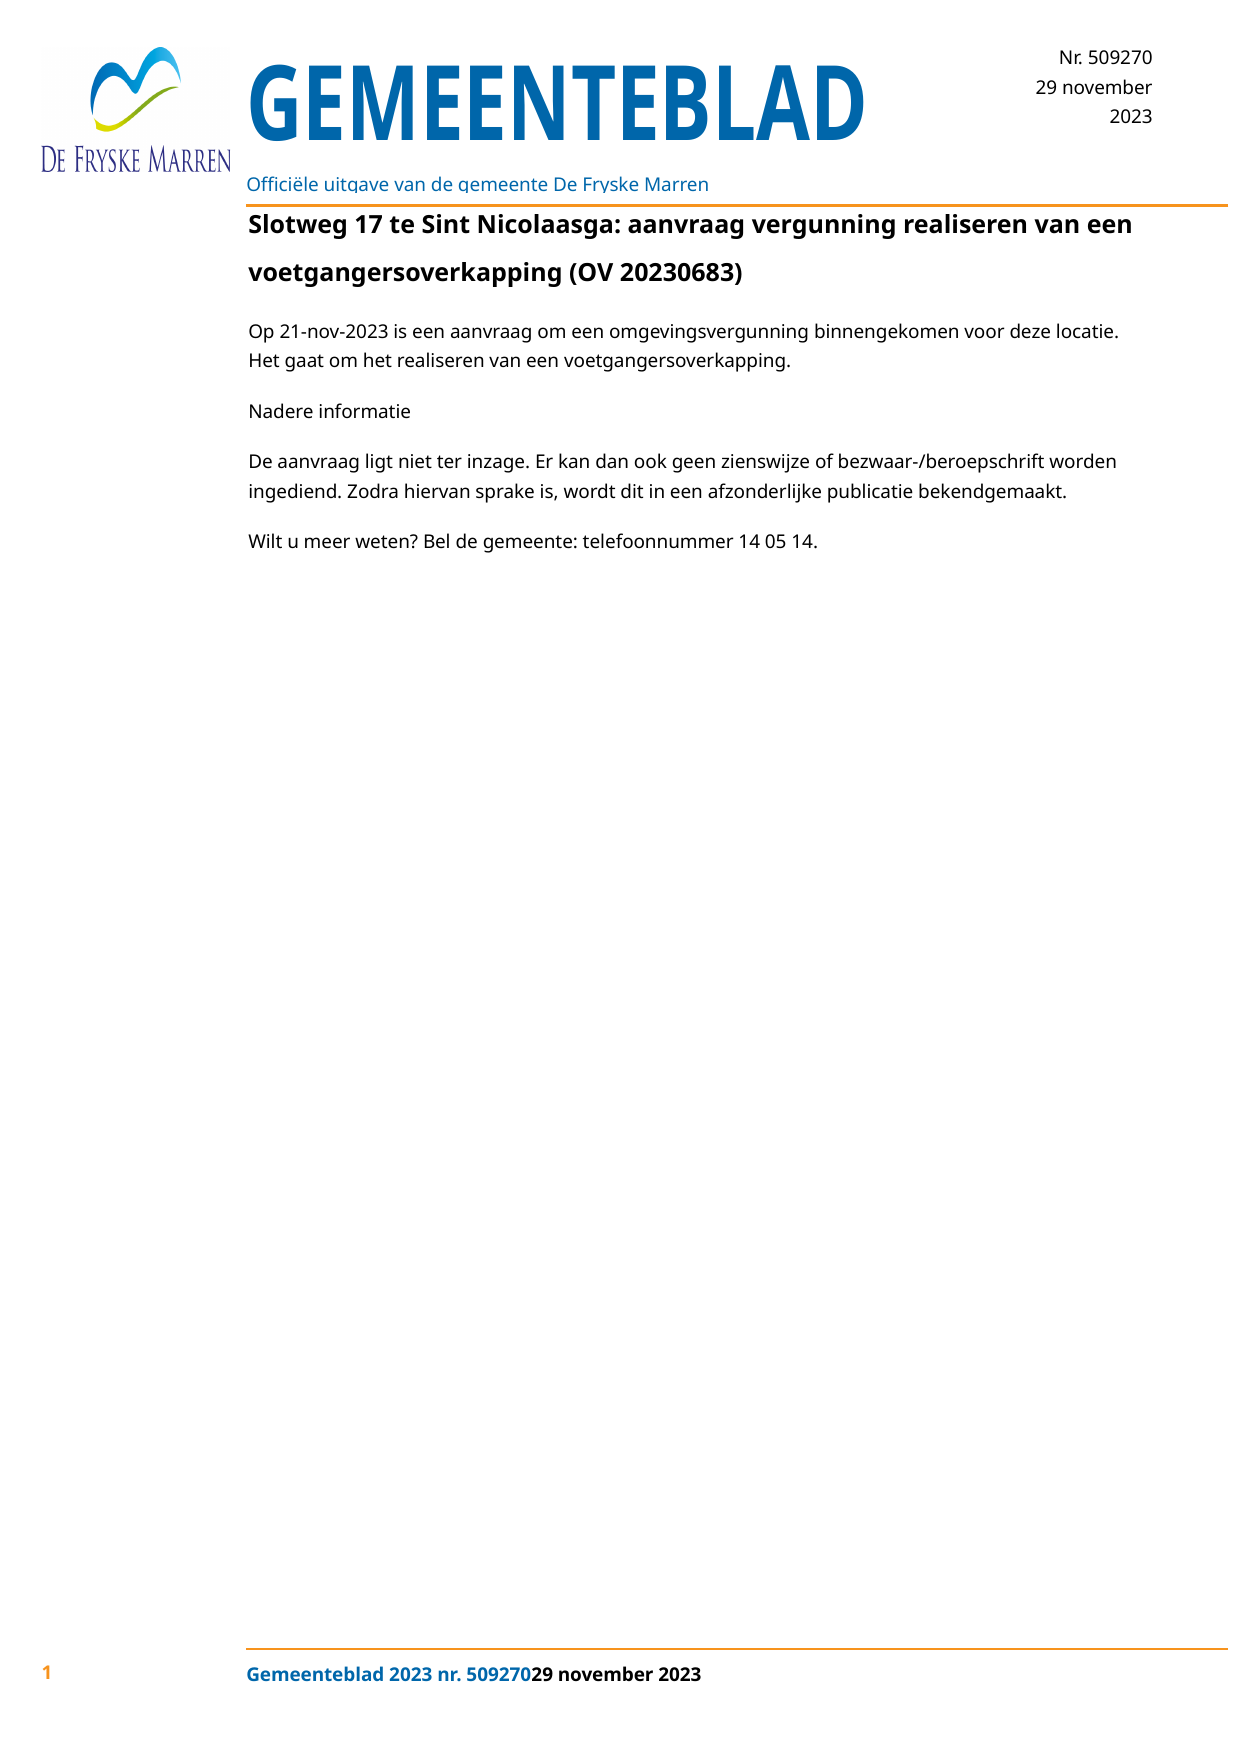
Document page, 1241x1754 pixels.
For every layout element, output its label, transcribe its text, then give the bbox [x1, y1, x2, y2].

text De aanvraag ligt niet ter inzage. Er kan dan ook geen zienswijze of bezwaar-/beroepschrift worden ingediend. Zodra hiervan sprake is, wordt dit in een afzonderlijke publicatie bekendgemaakt. [248, 448, 1152, 504]
text Slotweg 17 te Sint Nicolaasga: aanvraag vergunning realiseren van een voetgangersoverkapping (OV 20230683) [248, 207, 1152, 288]
text Op 21-nov-2023 is een aanvraag om een omgevingsvergunning binnengekomen voor deze locatie. Het gaat om het realiseren van een voetgangersoverkapping. [248, 318, 1152, 373]
text Nadere informatie [248, 398, 1152, 424]
text Wilt u meer weten? Bel de gemeente: telefoonnummer 14 05 14. [248, 528, 1152, 554]
picture [41, 47, 231, 172]
